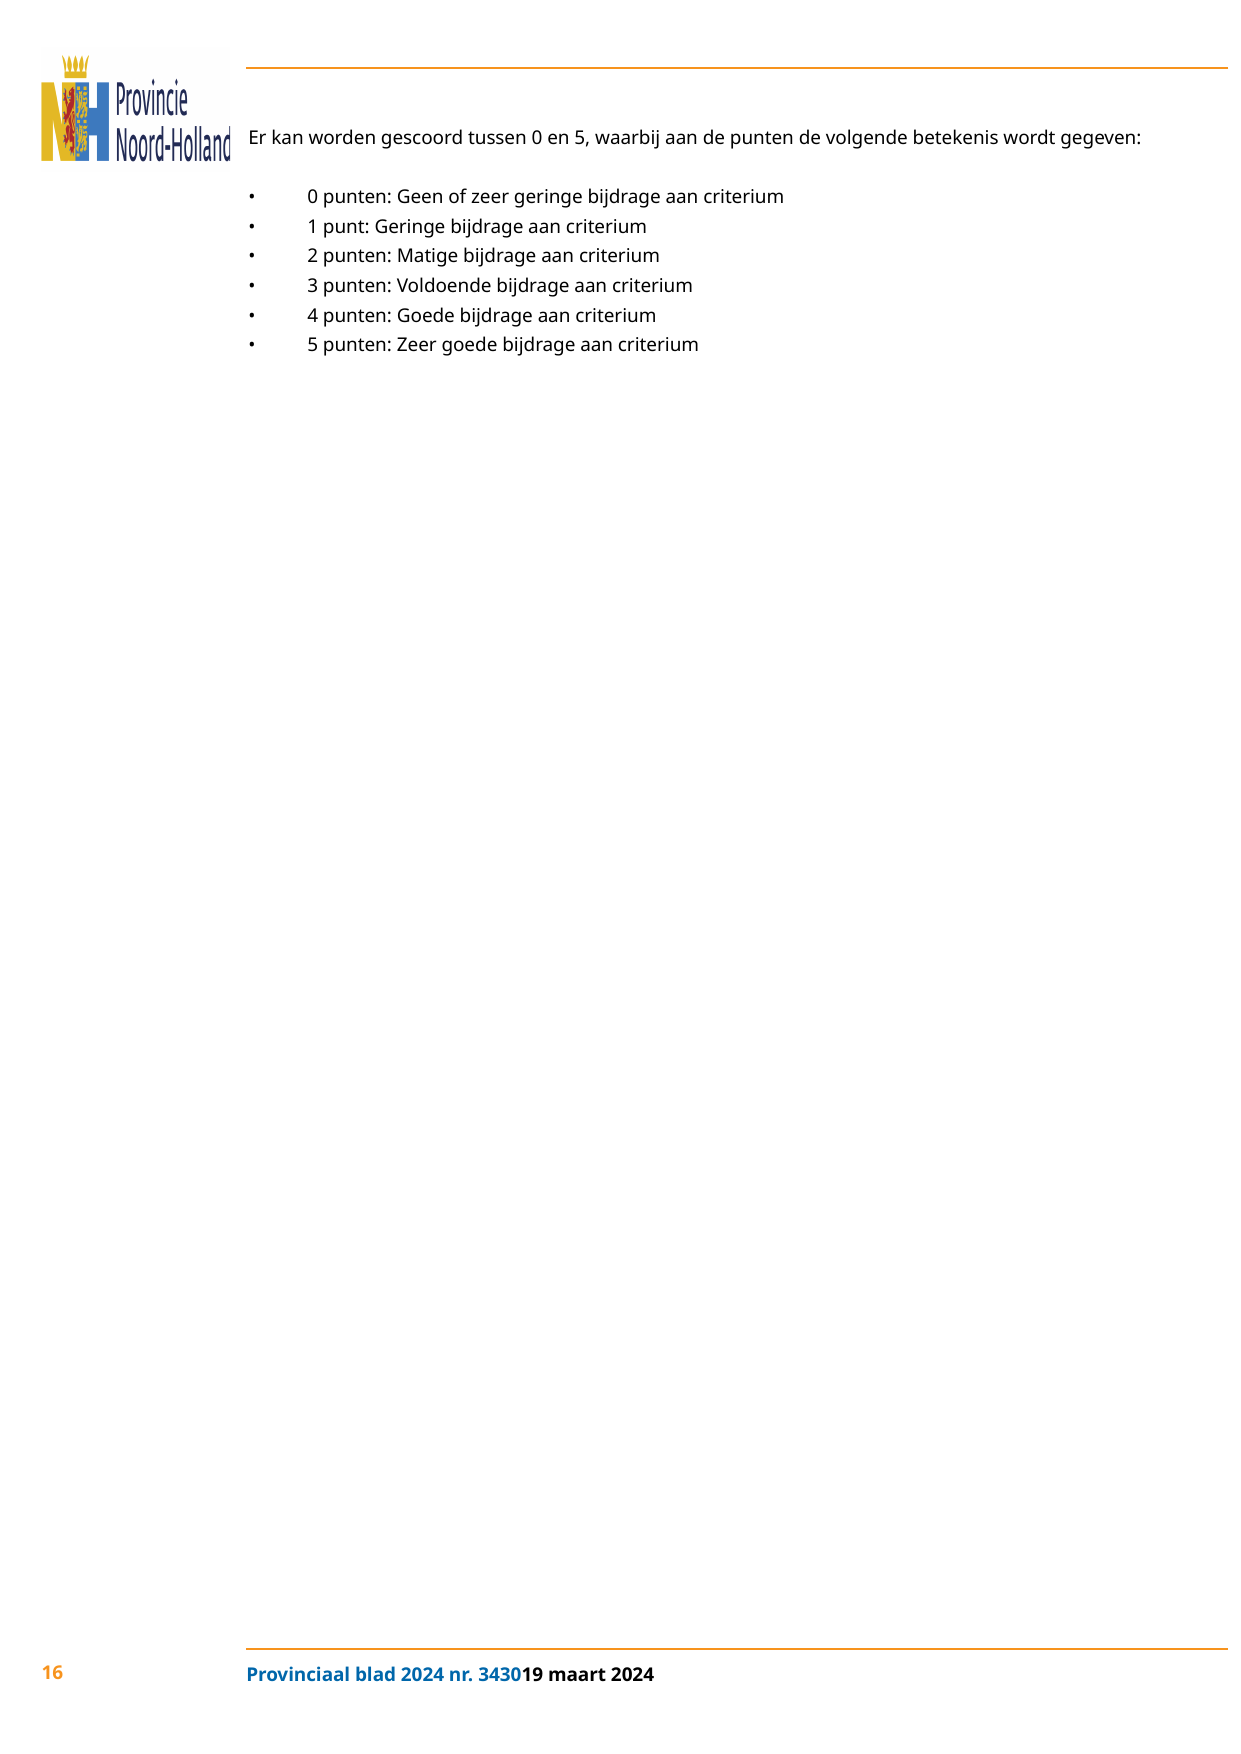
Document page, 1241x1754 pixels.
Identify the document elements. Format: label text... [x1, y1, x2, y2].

list 5 punten: Zeer goede bijdrage aan criterium [248, 331, 1152, 357]
picture [41, 47, 231, 172]
list 0 punten: Geen of zeer geringe bijdrage aan criterium [248, 183, 1152, 209]
list 2 punten: Matige bijdrage aan criterium [248, 243, 1152, 268]
list 3 punten: Voldoende bijdrage aan criterium [248, 272, 1152, 298]
list 1 punt: Geringe bijdrage aan criterium [248, 213, 1152, 239]
text Er kan worden gescoord tussen 0 en 5, waarbij aan de punten de volgende betekenis wordt gegeven: [248, 124, 1152, 150]
list 4 punten: Goede bijdrage aan criterium [248, 302, 1152, 328]
